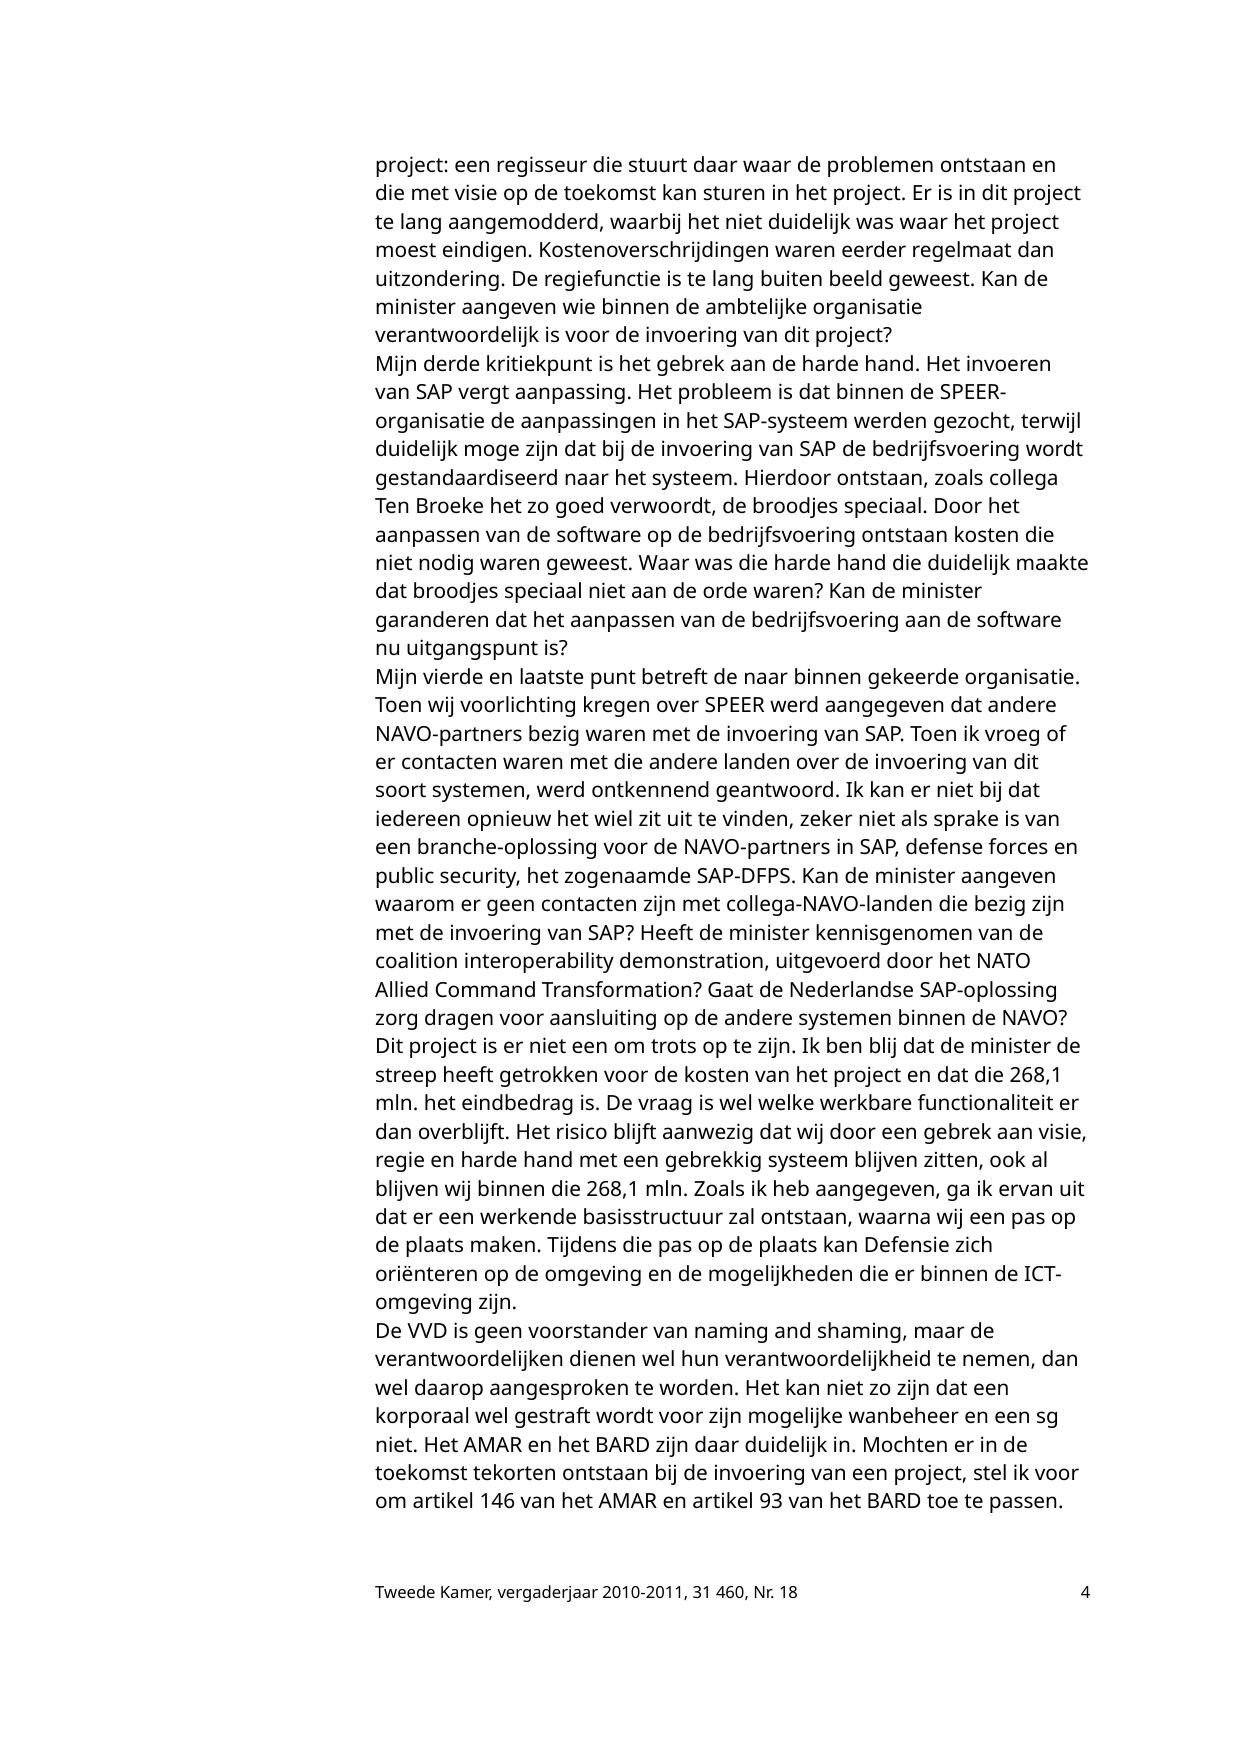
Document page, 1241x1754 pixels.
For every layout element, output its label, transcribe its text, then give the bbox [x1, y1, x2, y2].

text Mijn derde kritiekpunt is het gebrek aan de harde hand. Het invoeren van SAP vergt aanpassing. Het probleem is dat binnen de SPEER-organisatie de aanpassingen in het SAP-systeem werden gezocht, terwijl duidelijk moge zijn dat bij de invoering van SAP de bedrijfsvoering wordt gestandaardiseerd naar het systeem. Hierdoor ontstaan, zoals collega Ten Broeke het zo goed verwoordt, de broodjes speciaal. Door het aanpassen van de software op de bedrijfsvoering ontstaan kosten die niet nodig waren geweest. Waar was die harde hand die duidelijk maakte dat broodjes speciaal niet aan de orde waren? Kan de minister garanderen dat het aanpassen van de bedrijfsvoering aan de software nu uitgangspunt is? [375, 349, 1090, 662]
text De VVD is geen voorstander van naming and shaming, maar de verantwoordelijken dienen wel hun verantwoordelijkheid te nemen, dan wel daarop aangesproken te worden. Het kan niet zo zijn dat een korporaal wel gestraft wordt voor zijn mogelijke wanbeheer en een sg niet. Het AMAR en het BARD zijn daar duidelijk in. Mochten er in de toekomst tekorten ontstaan bij de invoering van een project, stel ik voor om artikel 146 van het AMAR en artikel 93 van het BARD toe te passen. [375, 1316, 1090, 1515]
text Mijn vierde en laatste punt betreft de naar binnen gekeerde organisatie. Toen wij voorlichting kregen over SPEER werd aangegeven dat andere NAVO-partners bezig waren met de invoering van SAP. Toen ik vroeg of er contacten waren met die andere landen over de invoering van dit soort systemen, werd ontkennend geantwoord. Ik kan er niet bij dat iedereen opnieuw het wiel zit uit te vinden, zeker niet als sprake is van een branche-oplossing voor de NAVO-partners in SAP, defense forces en public security, het zogenaamde SAP-DFPS. Kan de minister aangeven waarom er geen contacten zijn met collega-NAVO-landen die bezig zijn met de invoering van SAP? Heeft de minister kennisgenomen van de coalition interoperability demonstration, uitgevoerd door het NATO Allied Command Transformation? Gaat de Nederlandse SAP-oplossing zorg dragen voor aansluiting op de andere systemen binnen de NAVO? [375, 662, 1090, 1032]
text project: een regisseur die stuurt daar waar de problemen ontstaan en die met visie op de toekomst kan sturen in het project. Er is in dit project te lang aangemodderd, waarbij het niet duidelijk was waar het project moest eindigen. Kostenoverschrijdingen waren eerder regelmaat dan uitzondering. De regiefunctie is te lang buiten beeld geweest. Kan de minister aangeven wie binnen de ambtelijke organisatie verantwoordelijk is voor de invoering van dit project? [375, 150, 1090, 349]
text Dit project is er niet een om trots op te zijn. Ik ben blij dat de minister de streep heeft getrokken voor de kosten van het project en dat die 268,1 mln. het eindbedrag is. De vraag is wel welke werkbare functionaliteit er dan overblijft. Het risico blijft aanwezig dat wij door een gebrek aan visie, regie en harde hand met een gebrekkig systeem blijven zitten, ook al blijven wij binnen die 268,1 mln. Zoals ik heb aangegeven, ga ik ervan uit dat er een werkende basisstructuur zal ontstaan, waarna wij een pas op de plaats maken. Tijdens die pas op de plaats kan Defensie zich oriënteren op de omgeving en de mogelijkheden die er binnen de ICT-omgeving zijn. [375, 1032, 1090, 1316]
